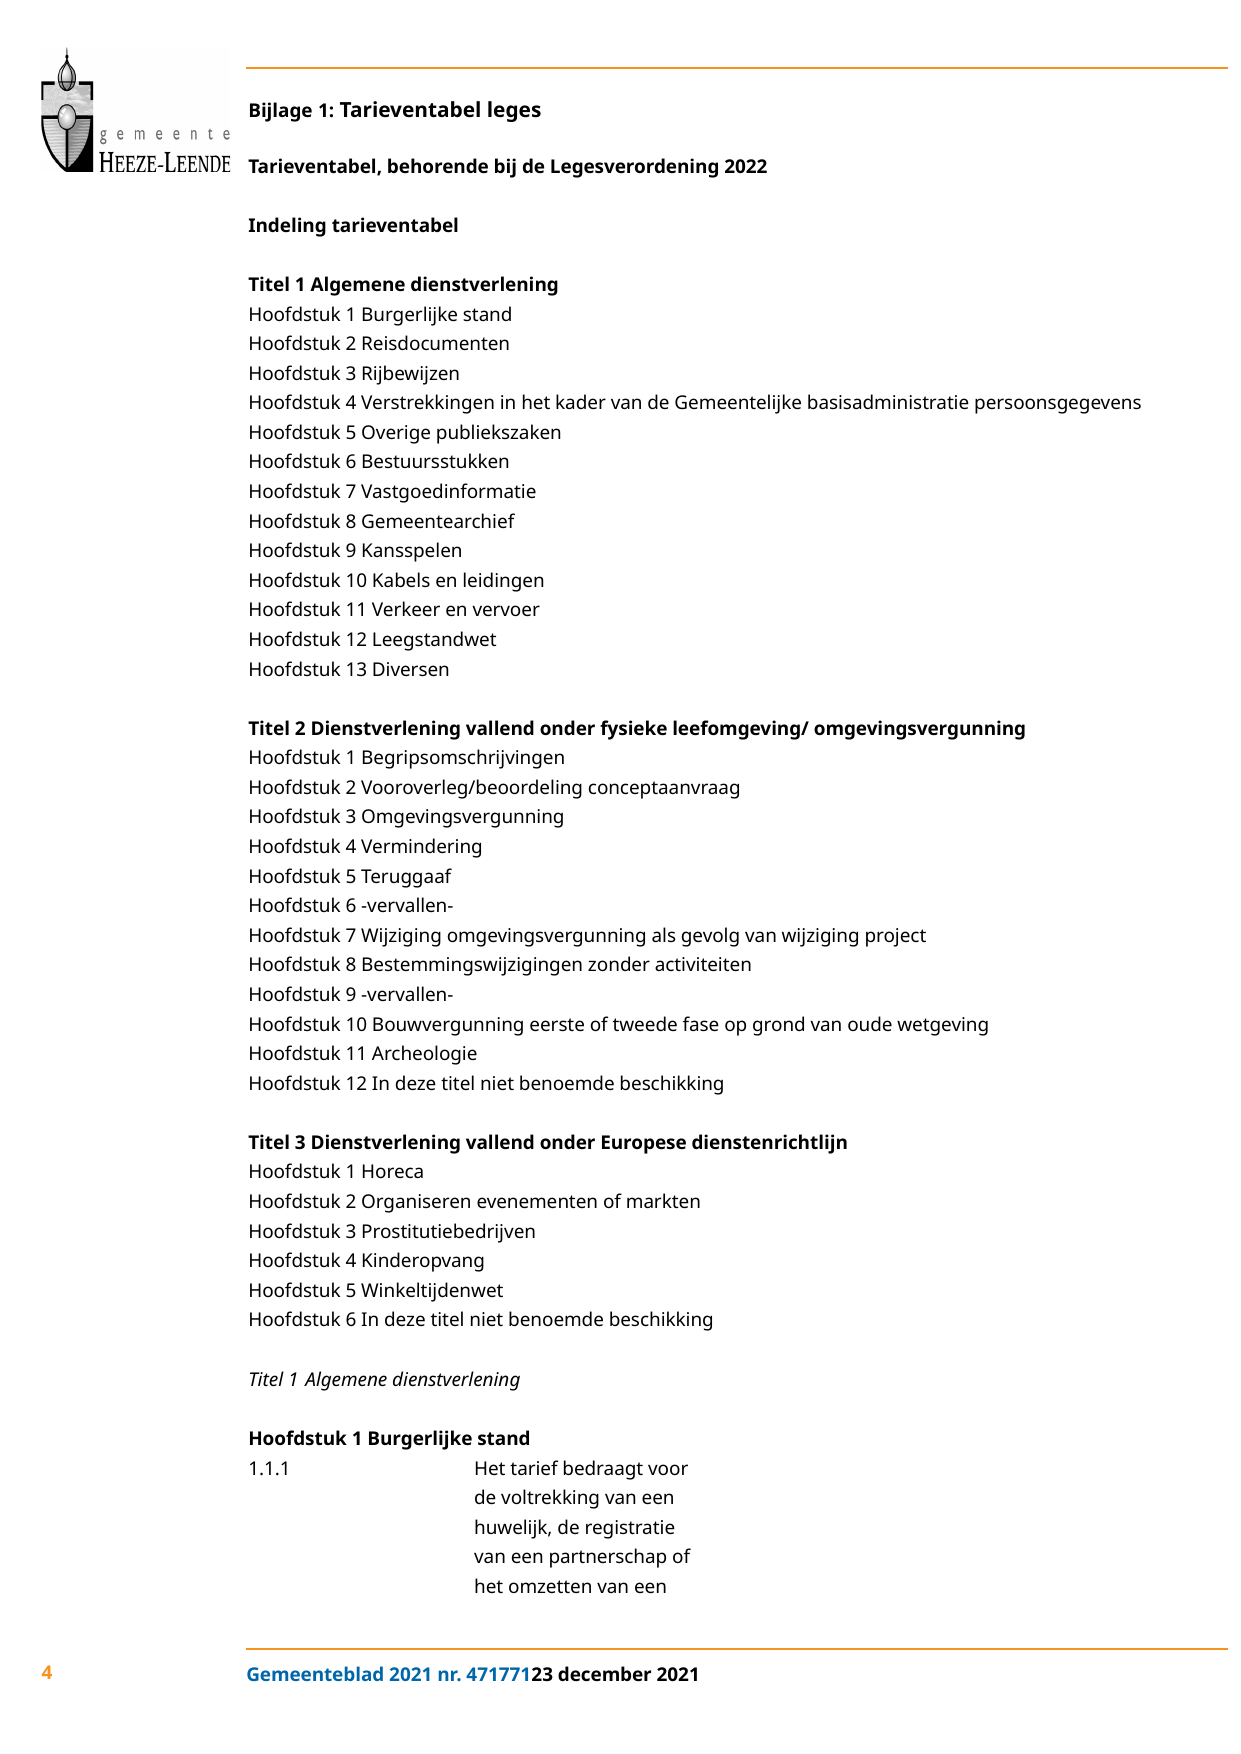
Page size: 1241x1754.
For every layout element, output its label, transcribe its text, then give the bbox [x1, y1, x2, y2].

text Hoofdstuk 4 Verstrekkingen in het kader van de Gemeentelijke basisadministratie persoonsgegevens [248, 389, 1152, 415]
text Hoofdstuk 6 In deze titel niet benoemde beschikking [248, 1307, 1152, 1332]
text Hoofdstuk 4 Vermindering [248, 833, 1152, 859]
text Hoofdstuk 1 Begripsomschrijvingen [248, 744, 1152, 770]
text Hoofdstuk 12 Leegstandwet [248, 626, 1152, 652]
text Hoofdstuk 5 Teruggaaf [248, 863, 1152, 889]
text Hoofdstuk 2 Reisdocumenten [248, 330, 1152, 356]
text Indeling tarieventabel [248, 212, 1152, 238]
text Hoofdstuk 13 Diversen [248, 656, 1152, 682]
text Tarieventabel, behorende bij de Legesverordening 2022 [248, 153, 1152, 179]
text Hoofdstuk 8 Bestemmingswijzigingen zonder activiteiten [248, 952, 1152, 977]
table_header [926, 1455, 1152, 1599]
text Hoofdstuk 9 Kansspelen [248, 537, 1152, 563]
text Hoofdstuk 10 Kabels en leidingen [248, 567, 1152, 593]
text Hoofdstuk 1 Burgerlijke stand [248, 1425, 1152, 1451]
picture [41, 47, 231, 172]
table_header 1.1.1 [248, 1455, 474, 1599]
text Hoofdstuk 6 Bestuursstukken [248, 449, 1152, 474]
text Hoofdstuk 5 Overige publiekszaken [248, 419, 1152, 445]
text Hoofdstuk 11 Archeologie [248, 1040, 1152, 1066]
text Hoofdstuk 12 In deze titel niet benoemde beschikking [248, 1070, 1152, 1096]
text Hoofdstuk 9 -vervallen- [248, 981, 1152, 1007]
text Titel 3 Dienstverlening vallend onder Europese dienstenrichtlijn [248, 1129, 1152, 1155]
text Titel 1 Algemene dienstverlening [248, 271, 1152, 297]
text Titel 2 Dienstverlening vallend onder fysieke leefomgeving/ omgevingsvergunning [248, 715, 1152, 741]
text Hoofdstuk 11 Verkeer en vervoer [248, 597, 1152, 622]
text Hoofdstuk 2 Vooroverleg/beoordeling conceptaanvraag [248, 774, 1152, 800]
table_header Het tarief bedraagt voor de voltrekking van een huwelijk, de registratie van een partnerschap of het omzetten van een [474, 1455, 700, 1599]
text Hoofdstuk 5 Winkeltijdenwet [248, 1277, 1152, 1303]
text Hoofdstuk 6 -vervallen- [248, 892, 1152, 918]
text Hoofdstuk 10 Bouwvergunning eerste of tweede fase op grond van oude wetgeving [248, 1011, 1152, 1037]
text Titel 1 Algemene dienstverlening [248, 1366, 1152, 1392]
text Hoofdstuk 1 Horeca [248, 1159, 1152, 1184]
text Hoofdstuk 2 Organiseren evenementen of markten [248, 1188, 1152, 1214]
table_header [700, 1455, 926, 1599]
text Hoofdstuk 4 Kinderopvang [248, 1247, 1152, 1273]
text Hoofdstuk 3 Prostitutiebedrijven [248, 1218, 1152, 1244]
text Hoofdstuk 7 Vastgoedinformatie [248, 478, 1152, 504]
text Hoofdstuk 3 Rijbewijzen [248, 360, 1152, 386]
text Hoofdstuk 8 Gemeentearchief [248, 508, 1152, 534]
text Hoofdstuk 3 Omgevingsvergunning [248, 804, 1152, 829]
text Bijlage 1: Tarieventabel leges [248, 95, 1152, 123]
text Hoofdstuk 1 Burgerlijke stand [248, 301, 1152, 327]
text Hoofdstuk 7 Wijziging omgevingsvergunning als gevolg van wijziging project [248, 922, 1152, 948]
